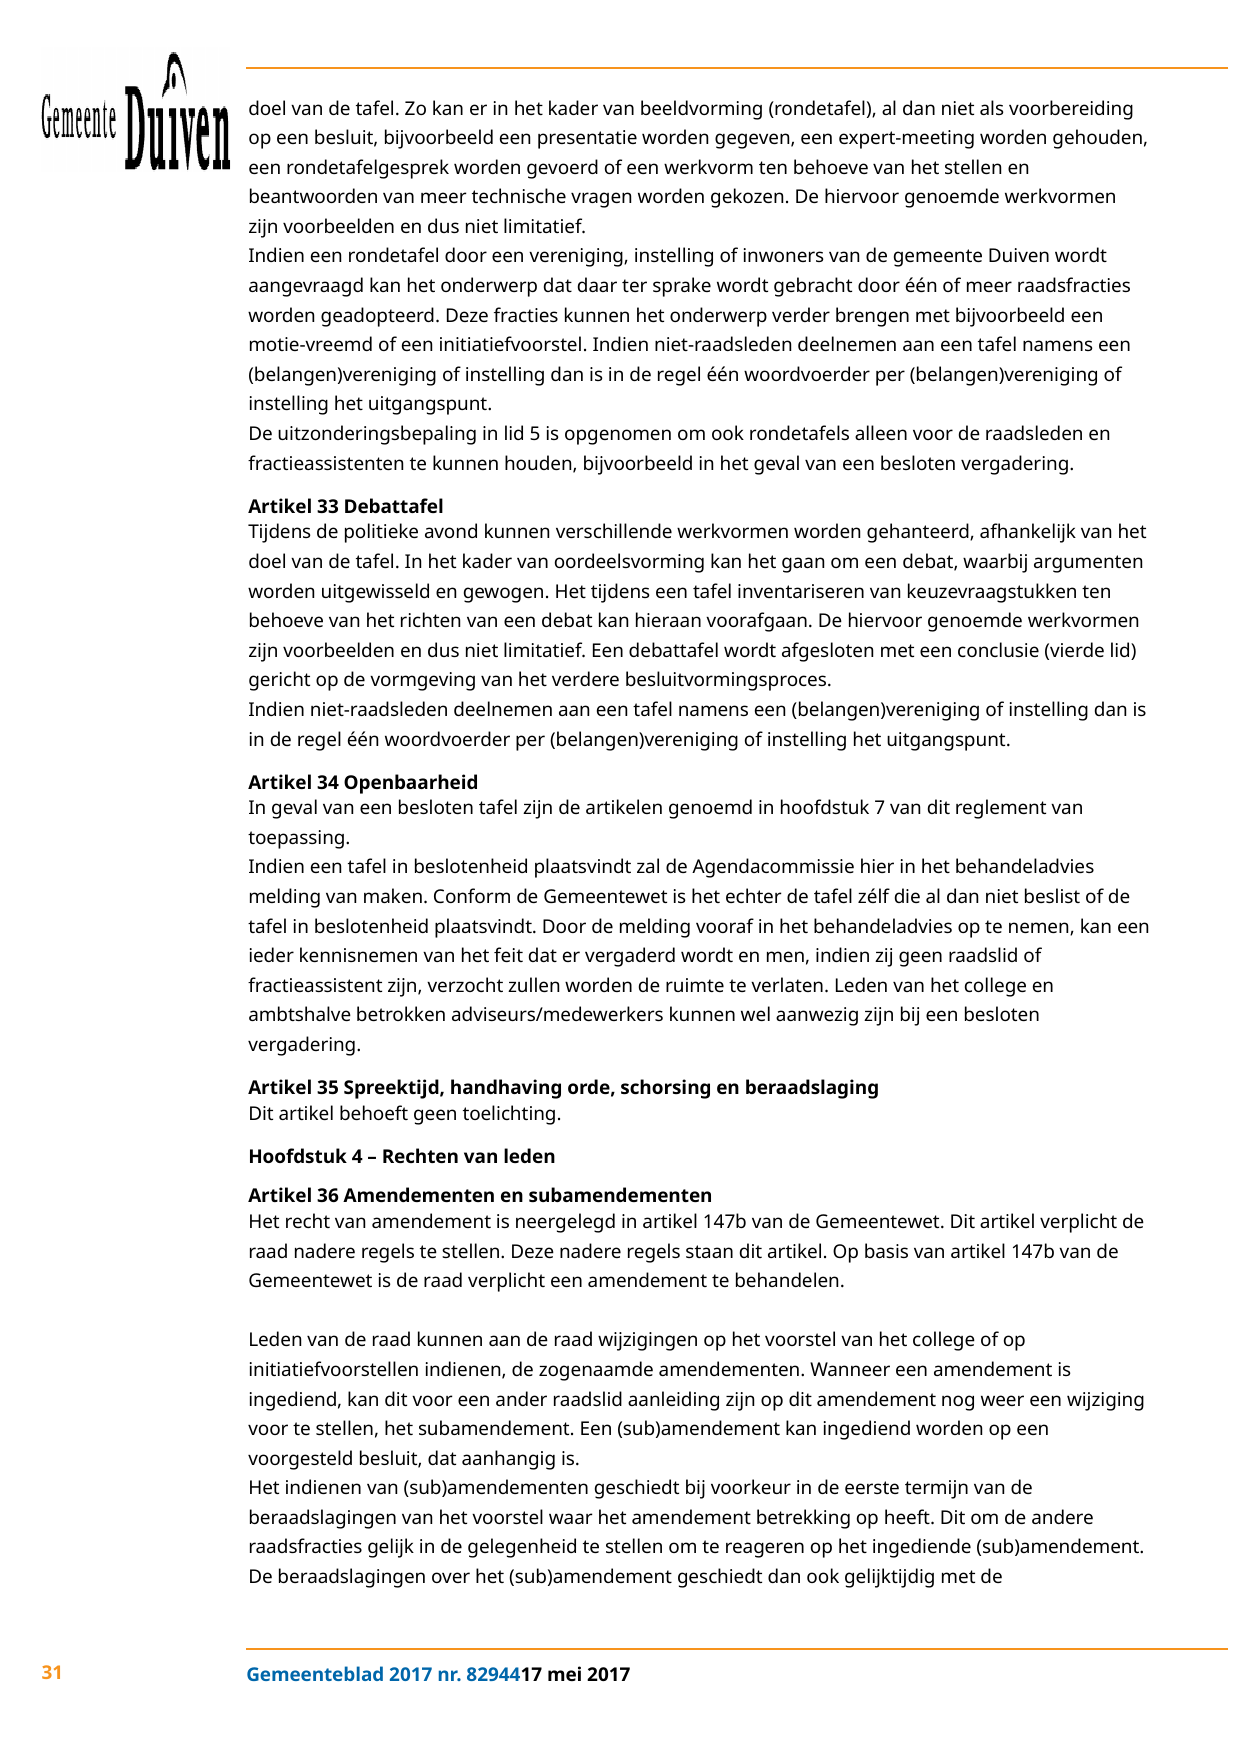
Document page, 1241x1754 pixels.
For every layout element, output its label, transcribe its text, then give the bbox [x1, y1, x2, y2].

text In geval van een besloten tafel zijn de artikelen genoemd in hoofdstuk 7 van dit reglement van toepassing. [248, 794, 1152, 850]
text Artikel 34 Openbaarheid [248, 769, 1152, 794]
text Tijdens de politieke avond kunnen verschillende werkvormen worden gehanteerd, afhankelijk van het doel van de tafel. In het kader van oordeelsvorming kan het gaan om een debat, waarbij argumenten worden uitgewisseld en gewogen. Het tijdens een tafel inventariseren van keuzevraagstukken ten behoeve van het richten van een debat kan hieraan voorafgaan. De hiervoor genoemde werkvormen zijn voorbeelden en dus niet limitatief. Een debattafel wordt afgesloten met een conclusie (vierde lid) gericht op de vormgeving van het verdere besluitvormingsproces. [248, 519, 1152, 692]
text Artikel 36 Amendementen en subamendementen [248, 1182, 1152, 1208]
text Artikel 33 Debattafel [248, 493, 1152, 519]
text De uitzonderingsbepaling in lid 5 is opgenomen om ook rondetafels alleen voor de raadsleden en fractieassistenten te kunnen houden, bijvoorbeeld in het geval van een besloten vergadering. [248, 420, 1152, 476]
text Dit artikel behoeft geen toelichting. [248, 1100, 1152, 1126]
text doel van de tafel. Zo kan er in het kader van beeldvorming (rondetafel), al dan niet als voorbereiding op een besluit, bijvoorbeeld een presentatie worden gegeven, een expert-meeting worden gehouden, een rondetafelgesprek worden gevoerd of een werkvorm ten behoeve van het stellen en beantwoorden van meer technische vragen worden gekozen. De hiervoor genoemde werkvormen zijn voorbeelden en dus niet limitatief. [248, 95, 1152, 239]
text Het indienen van (sub)amendementen geschiedt bij voorkeur in de eerste termijn van de beraadslagingen van het voorstel waar het amendement betrekking op heeft. Dit om de andere raadsfracties gelijk in de gelegenheid te stellen om te reageren op het ingediende (sub)amendement. De beraadslagingen over het (sub)amendement geschiedt dan ook gelijktijdig met de [248, 1474, 1152, 1589]
text Indien niet-raadsleden deelnemen aan een tafel namens een (belangen)vereniging of instelling dan is in de regel één woordvoerder per (belangen)vereniging of instelling het uitgangspunt. [248, 696, 1152, 751]
text Indien een tafel in beslotenheid plaatsvindt zal de Agendacommissie hier in het behandeladvies melding van maken. Conform de Gemeentewet is het echter de tafel zélf die al dan niet beslist of de tafel in beslotenheid plaatsvindt. Door de melding vooraf in het behandeladvies op te nemen, kan een ieder kennisnemen van het feit dat er vergaderd wordt en men, indien zij geen raadslid of fractieassistent zijn, verzocht zullen worden de ruimte te verlaten. Leden van het college en ambtshalve betrokken adviseurs/medewerkers kunnen wel aanwezig zijn bij een besloten vergadering. [248, 854, 1152, 1057]
text Het recht van amendement is neergelegd in artikel 147b van de Gemeentewet. Dit artikel verplicht de raad nadere regels te stellen. Deze nadere regels staan dit artikel. Op basis van artikel 147b van de Gemeentewet is de raad verplicht een amendement te behandelen. [248, 1208, 1152, 1293]
text Artikel 35 Spreektijd, handhaving orde, schorsing en beraadslaging [248, 1074, 1152, 1100]
text Hoofdstuk 4 – Rechten van leden [248, 1143, 1152, 1169]
picture [41, 47, 231, 172]
text Indien een rondetafel door een vereniging, instelling of inwoners van de gemeente Duiven wordt aangevraagd kan het onderwerp dat daar ter sprake wordt gebracht door één of meer raadsfracties worden geadopteerd. Deze fracties kunnen het onderwerp verder brengen met bijvoorbeeld een motie-vreemd of een initiatiefvoorstel. Indien niet-raadsleden deelnemen aan een tafel namens een (belangen)vereniging of instelling dan is in de regel één woordvoerder per (belangen)vereniging of instelling het uitgangspunt. [248, 243, 1152, 416]
text Leden van de raad kunnen aan de raad wijzigingen op het voorstel van het college of op initiatiefvoorstellen indienen, de zogenaamde amendementen. Wanneer een amendement is ingediend, kan dit voor een ander raadslid aanleiding zijn op dit amendement nog weer een wijziging voor te stellen, het subamendement. Een (sub)amendement kan ingediend worden op een voorgesteld besluit, dat aanhangig is. [248, 1327, 1152, 1471]
